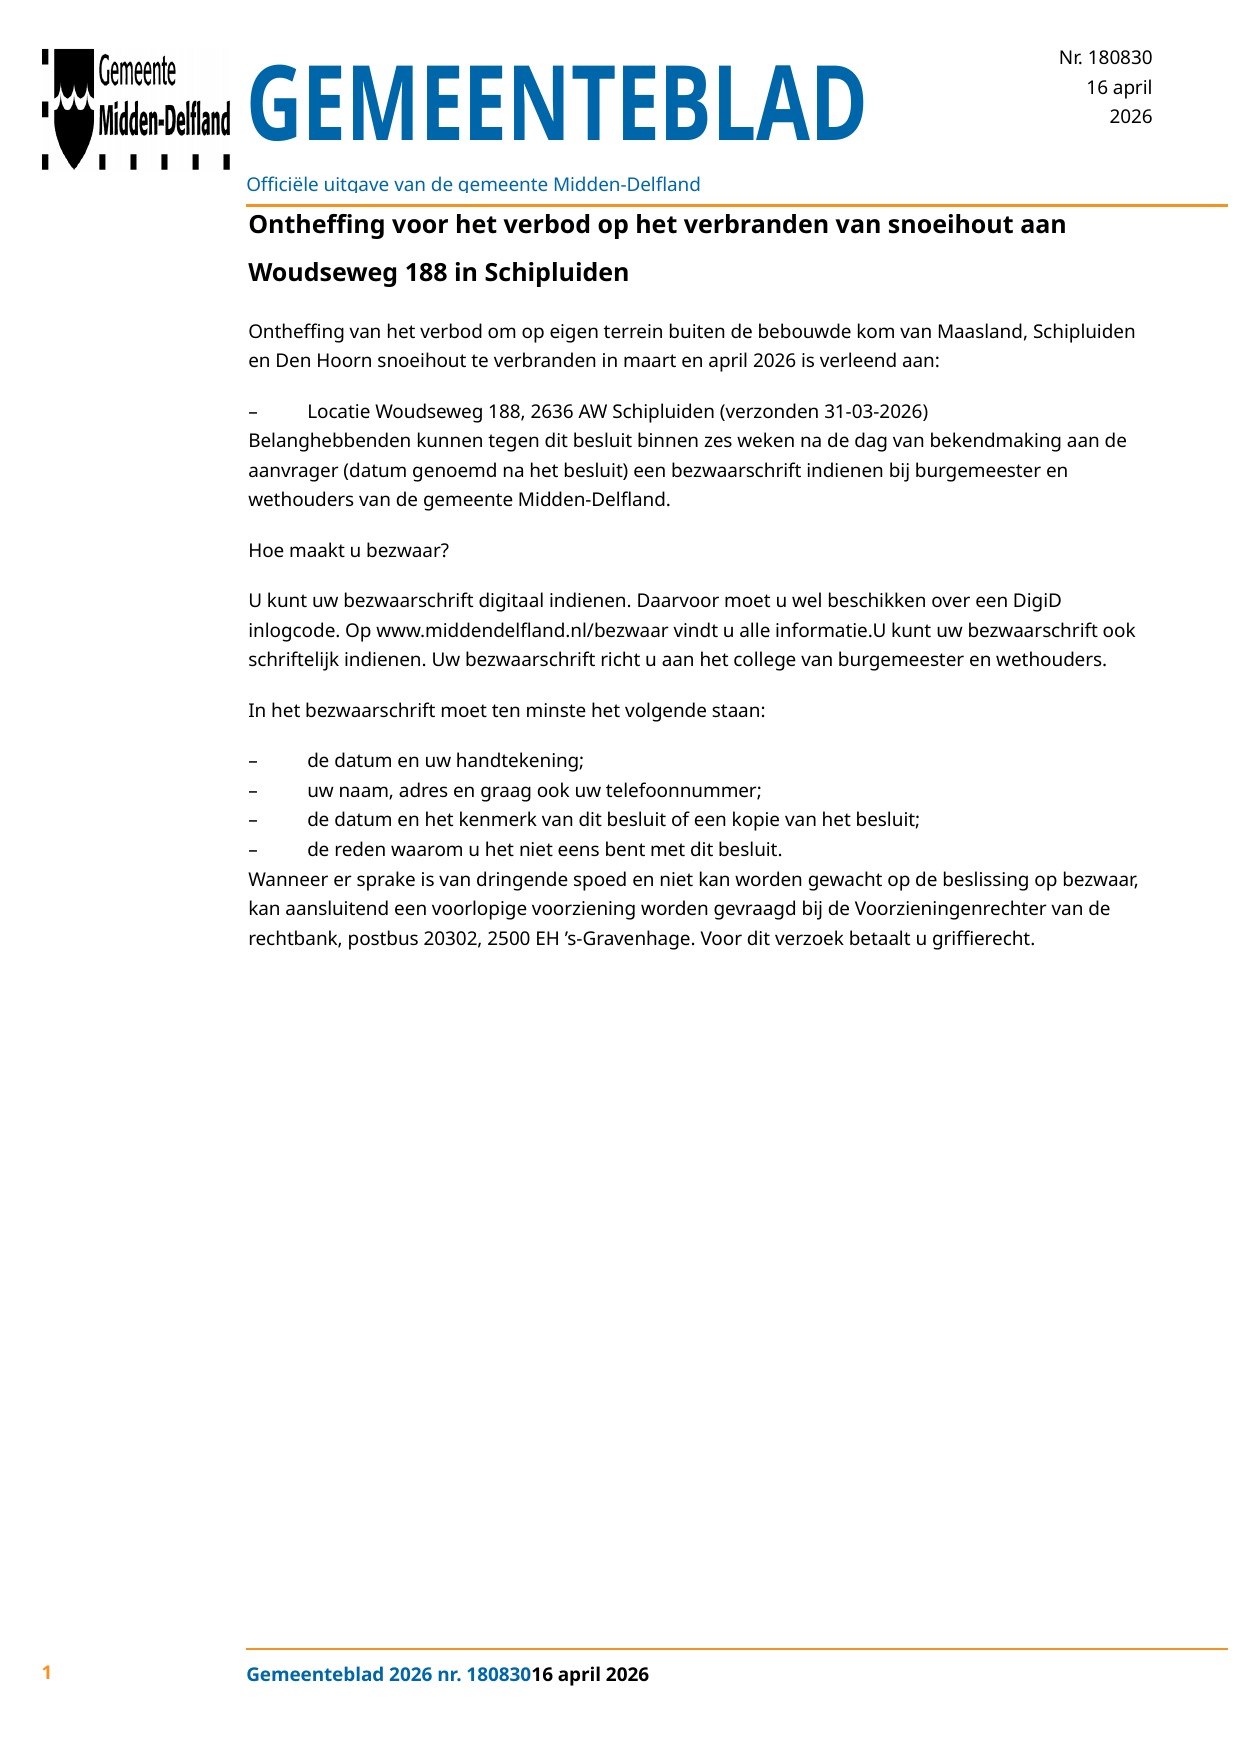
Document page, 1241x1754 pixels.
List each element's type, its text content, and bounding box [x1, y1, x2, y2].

list de datum en het kenmerk van dit besluit of een kopie van het besluit; [248, 807, 1152, 832]
text Belanghebbenden kunnen tegen dit besluit binnen zes weken na de dag van bekendmaking aan de aanvrager (datum genoemd na het besluit) een bezwaarschrift indienen bij burgemeester en wethouders van de gemeente Midden-Delfland. [248, 427, 1152, 512]
text U kunt uw bezwaarschrift digitaal indienen. Daarvoor moet u wel beschikken over een DigiD inlogcode. Op www.middendelfland.nl/bezwaar vindt u alle informatie.U kunt uw bezwaarschrift ook schriftelijk indienen. Uw bezwaarschrift richt u aan het college van burgemeester en wethouders. [248, 587, 1152, 672]
picture [41, 47, 231, 172]
list Locatie Woudseweg 188, 2636 AW Schipluiden (verzonden 31-03-2026) [248, 398, 1152, 424]
text ​Wanneer er sprake is van dringende spoed en niet kan worden gewacht op de beslissing op bezwaar, kan aansluitend een voorlopige voorziening worden gevraagd bij de Voorzieningenrechter van de rechtbank, postbus 20302, 2500 EH ’s-Gravenhage. Voor dit verzoek betaalt u griffierecht. [248, 866, 1152, 951]
list uw naam, adres en graag ook uw telefoonnummer; [248, 777, 1152, 803]
text Ontheffing van het verbod om op eigen terrein buiten de bebouwde kom van Maasland, Schipluiden en Den Hoorn snoeihout te verbranden in maart en april 2026 is verleend aan: [248, 318, 1152, 373]
text Hoe maakt u bezwaar? [248, 537, 1152, 563]
text Ontheffing voor het verbod op het verbranden van snoeihout aan Woudseweg 188 in Schipluiden [248, 207, 1152, 288]
list de datum en uw handtekening; [248, 747, 1152, 773]
text In het bezwaarschrift moet ten minste het volgende staan: [248, 697, 1152, 723]
list de reden waarom u het niet eens bent met dit besluit. [248, 836, 1152, 862]
